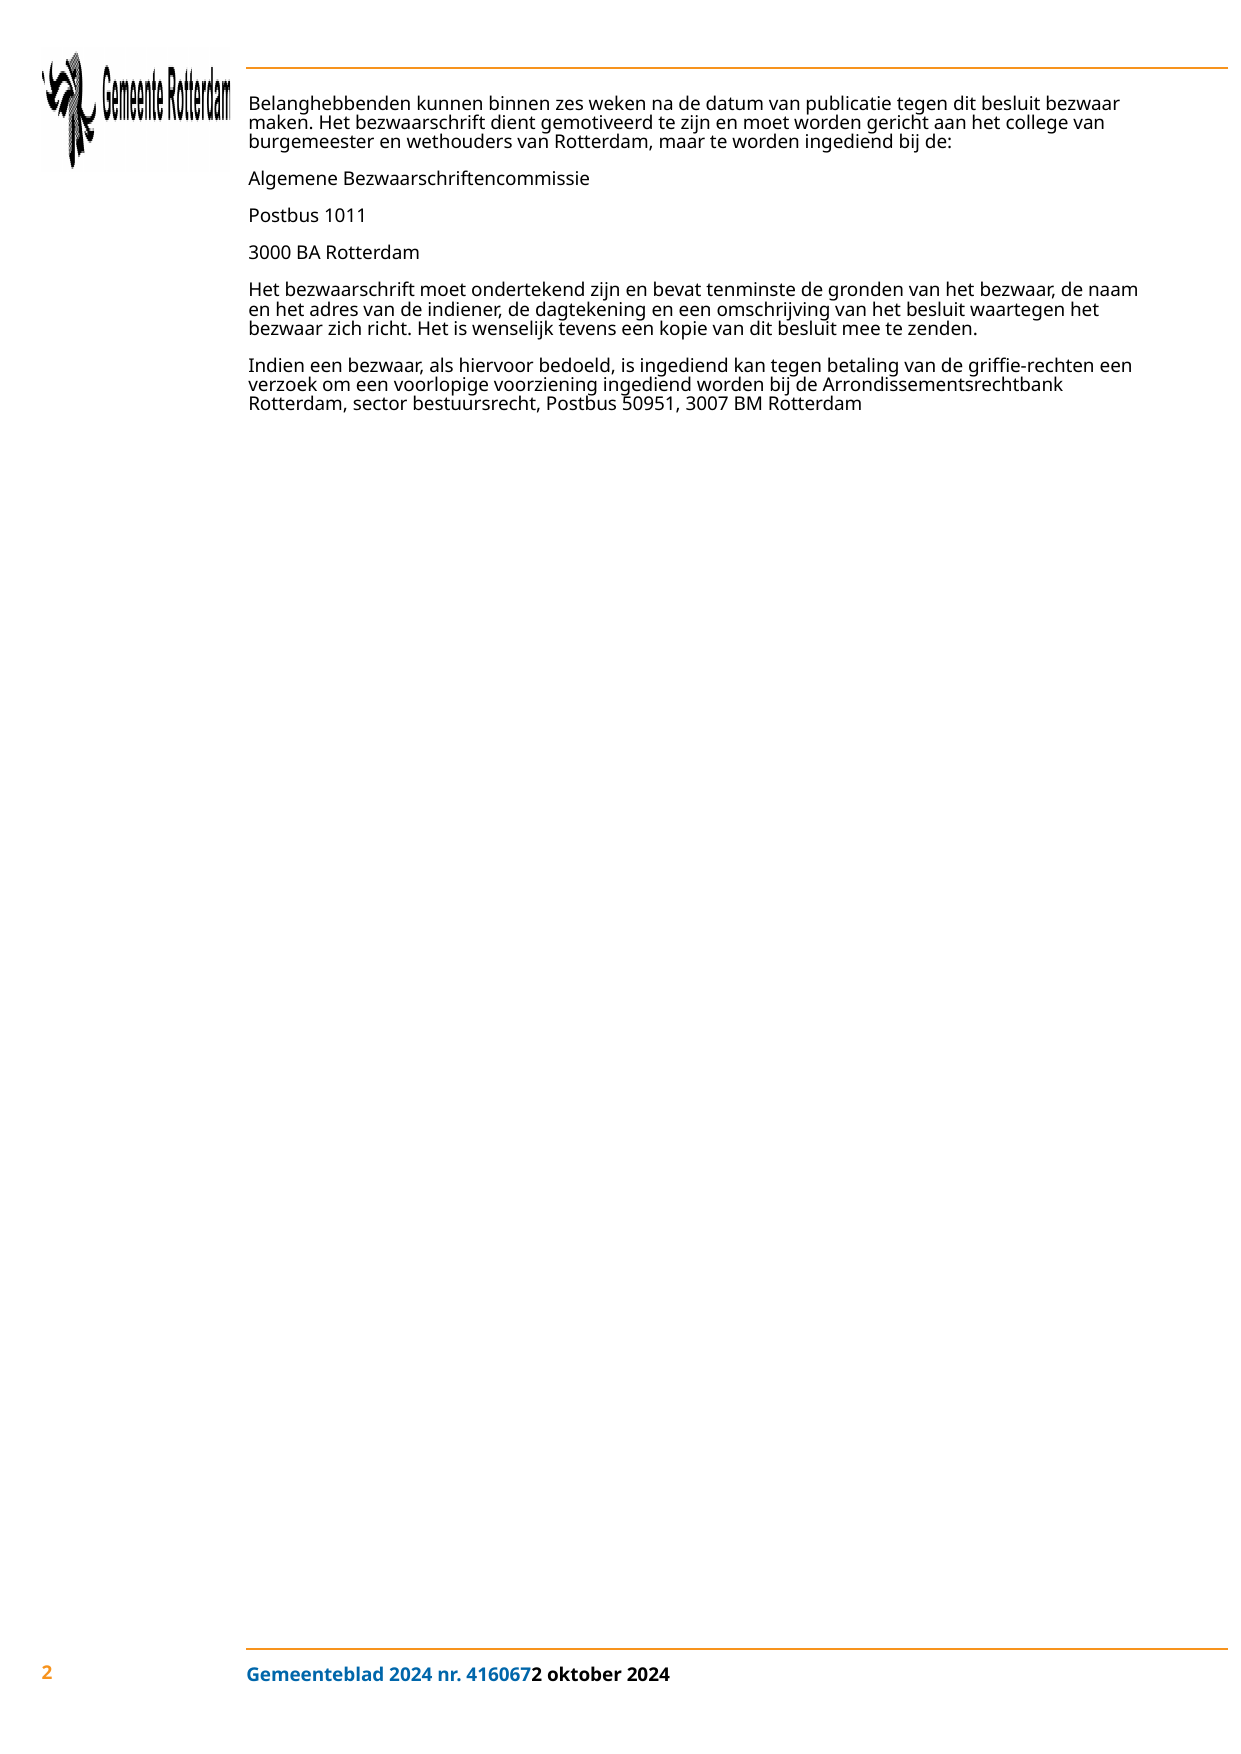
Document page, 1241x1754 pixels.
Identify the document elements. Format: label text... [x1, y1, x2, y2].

picture [41, 47, 231, 172]
text 3000 BA Rotterdam [248, 244, 1152, 263]
text Algemene Bezwaarschriftencommissie [248, 170, 1152, 189]
text Postbus 1011 [248, 207, 1152, 227]
text Het bezwaarschrift moet ondertekend zijn en bevat tenminste de gronden van het bezwaar, de naam en het adres van de indiener, de dagtekening en een omschrijving van het besluit waartegen het bezwaar zich richt. Het is wenselijk tevens een kopie van dit besluit mee te zenden. [248, 281, 1152, 339]
text Indien een bezwaar, als hiervoor bedoeld, is ingediend kan tegen betaling van de griffie-rechten een verzoek om een voorlopige voorziening ingediend worden bij de Arrondissementsrechtbank Rotterdam, sector bestuursrecht, Postbus 50951, 3007 BM Rotterdam [248, 357, 1152, 414]
text Belanghebbenden kunnen binnen zes weken na de datum van publicatie tegen dit besluit bezwaar maken. Het bezwaarschrift dient gemotiveerd te zijn en moet worden gericht aan het college van burgemeester en wethouders van Rotterdam, maar te worden ingediend bij de: [248, 95, 1152, 153]
